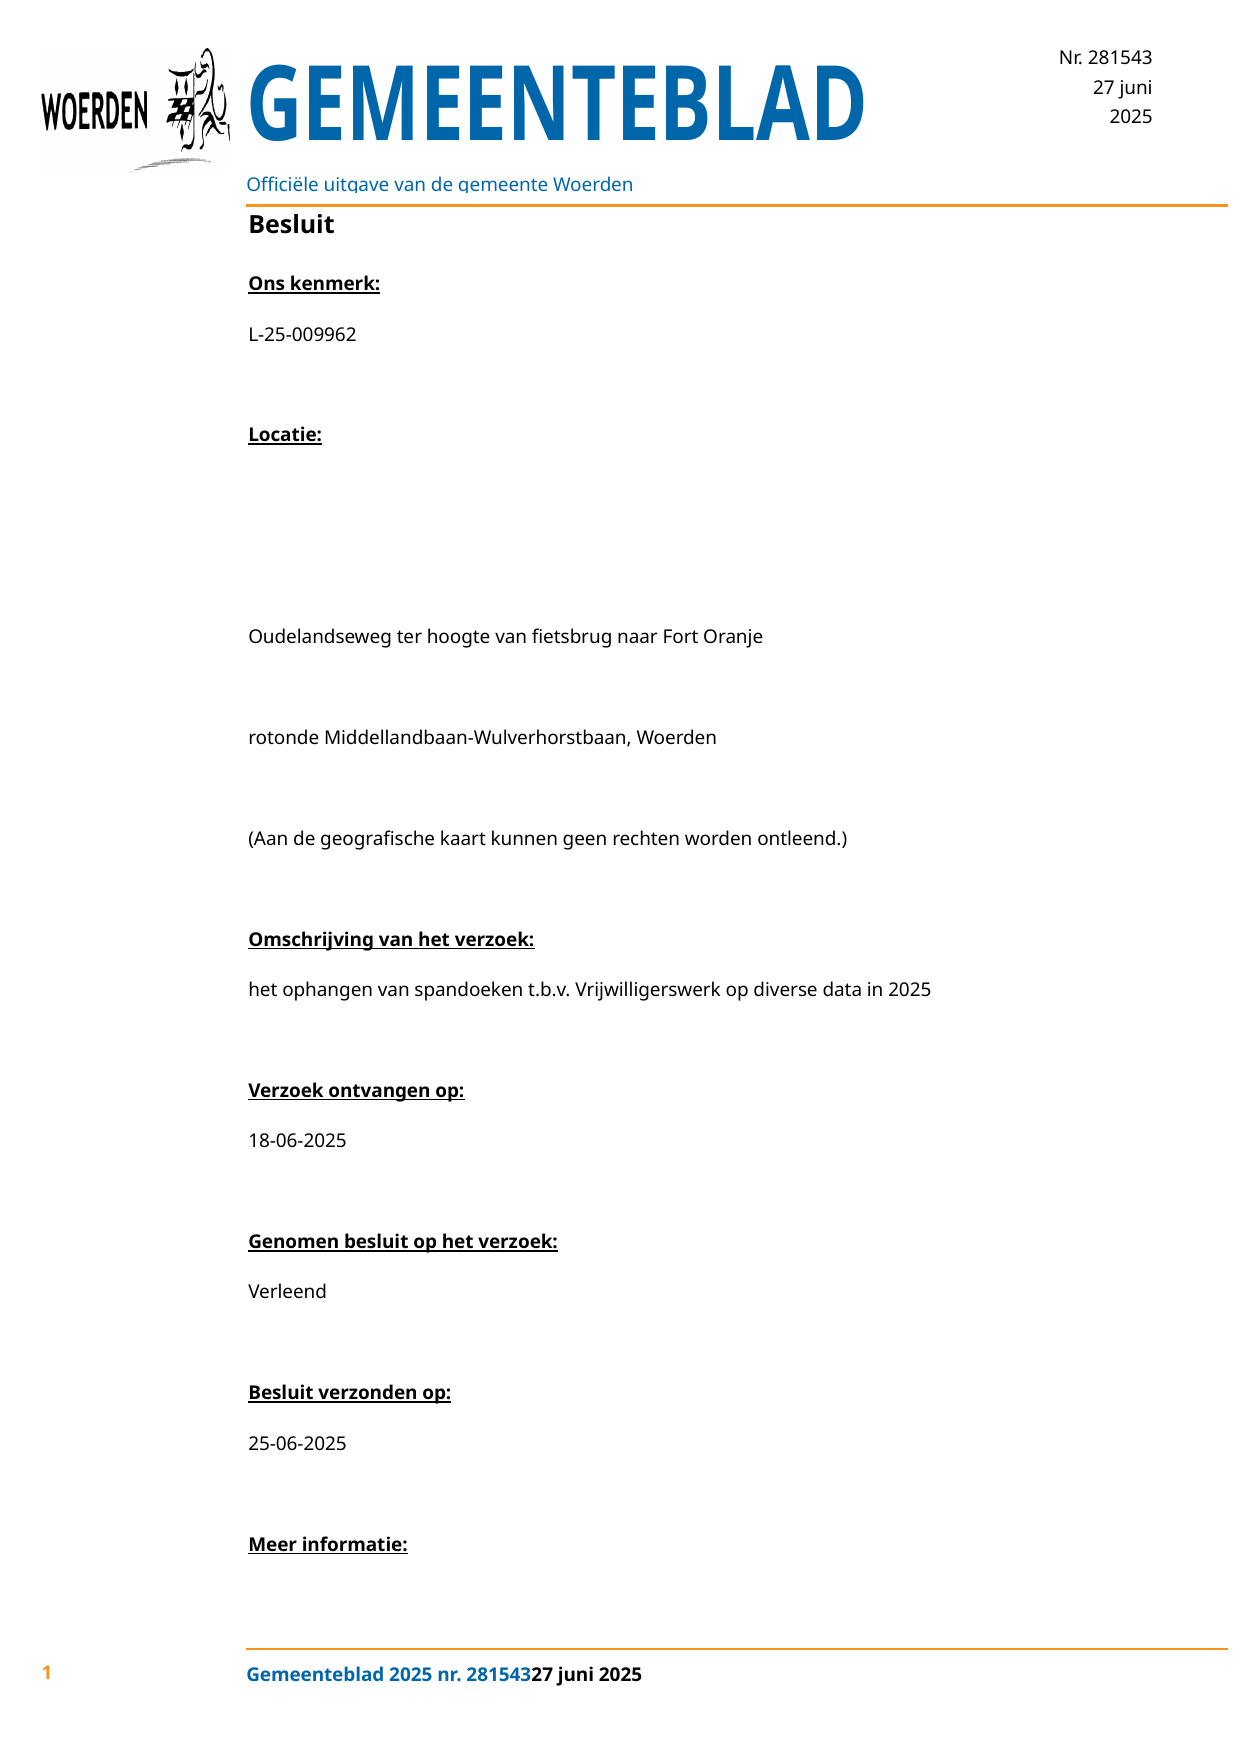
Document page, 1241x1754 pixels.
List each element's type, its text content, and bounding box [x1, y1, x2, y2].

text Besluit [248, 207, 1152, 241]
text rotonde Middellandbaan-Wulverhorstbaan, Woerden [248, 724, 1152, 750]
text het ophangen van spandoeken t.b.v. Vrijwilligerswerk op diverse data in 2025 [248, 976, 1152, 1002]
text Meer informatie: [248, 1531, 1152, 1556]
text Besluit verzonden op: [248, 1379, 1152, 1405]
text Locatie: [248, 422, 1152, 447]
picture [41, 47, 231, 172]
text Omschrijving van het verzoek: [248, 926, 1152, 951]
text Verleend [248, 1279, 1152, 1304]
text Verzoek ontvangen op: [248, 1077, 1152, 1103]
text (Aan de geografische kaart kunnen geen rechten worden ontleend.) [248, 825, 1152, 851]
text 18-06-2025 [248, 1127, 1152, 1153]
text Ons kenmerk: [248, 270, 1152, 296]
text 25-06-2025 [248, 1430, 1152, 1456]
text Genomen besluit op het verzoek: [248, 1228, 1152, 1254]
text L-25-009962 [248, 321, 1152, 346]
text Oudelandseweg ter hoogte van fietsbrug naar Fort Oranje [248, 623, 1152, 649]
